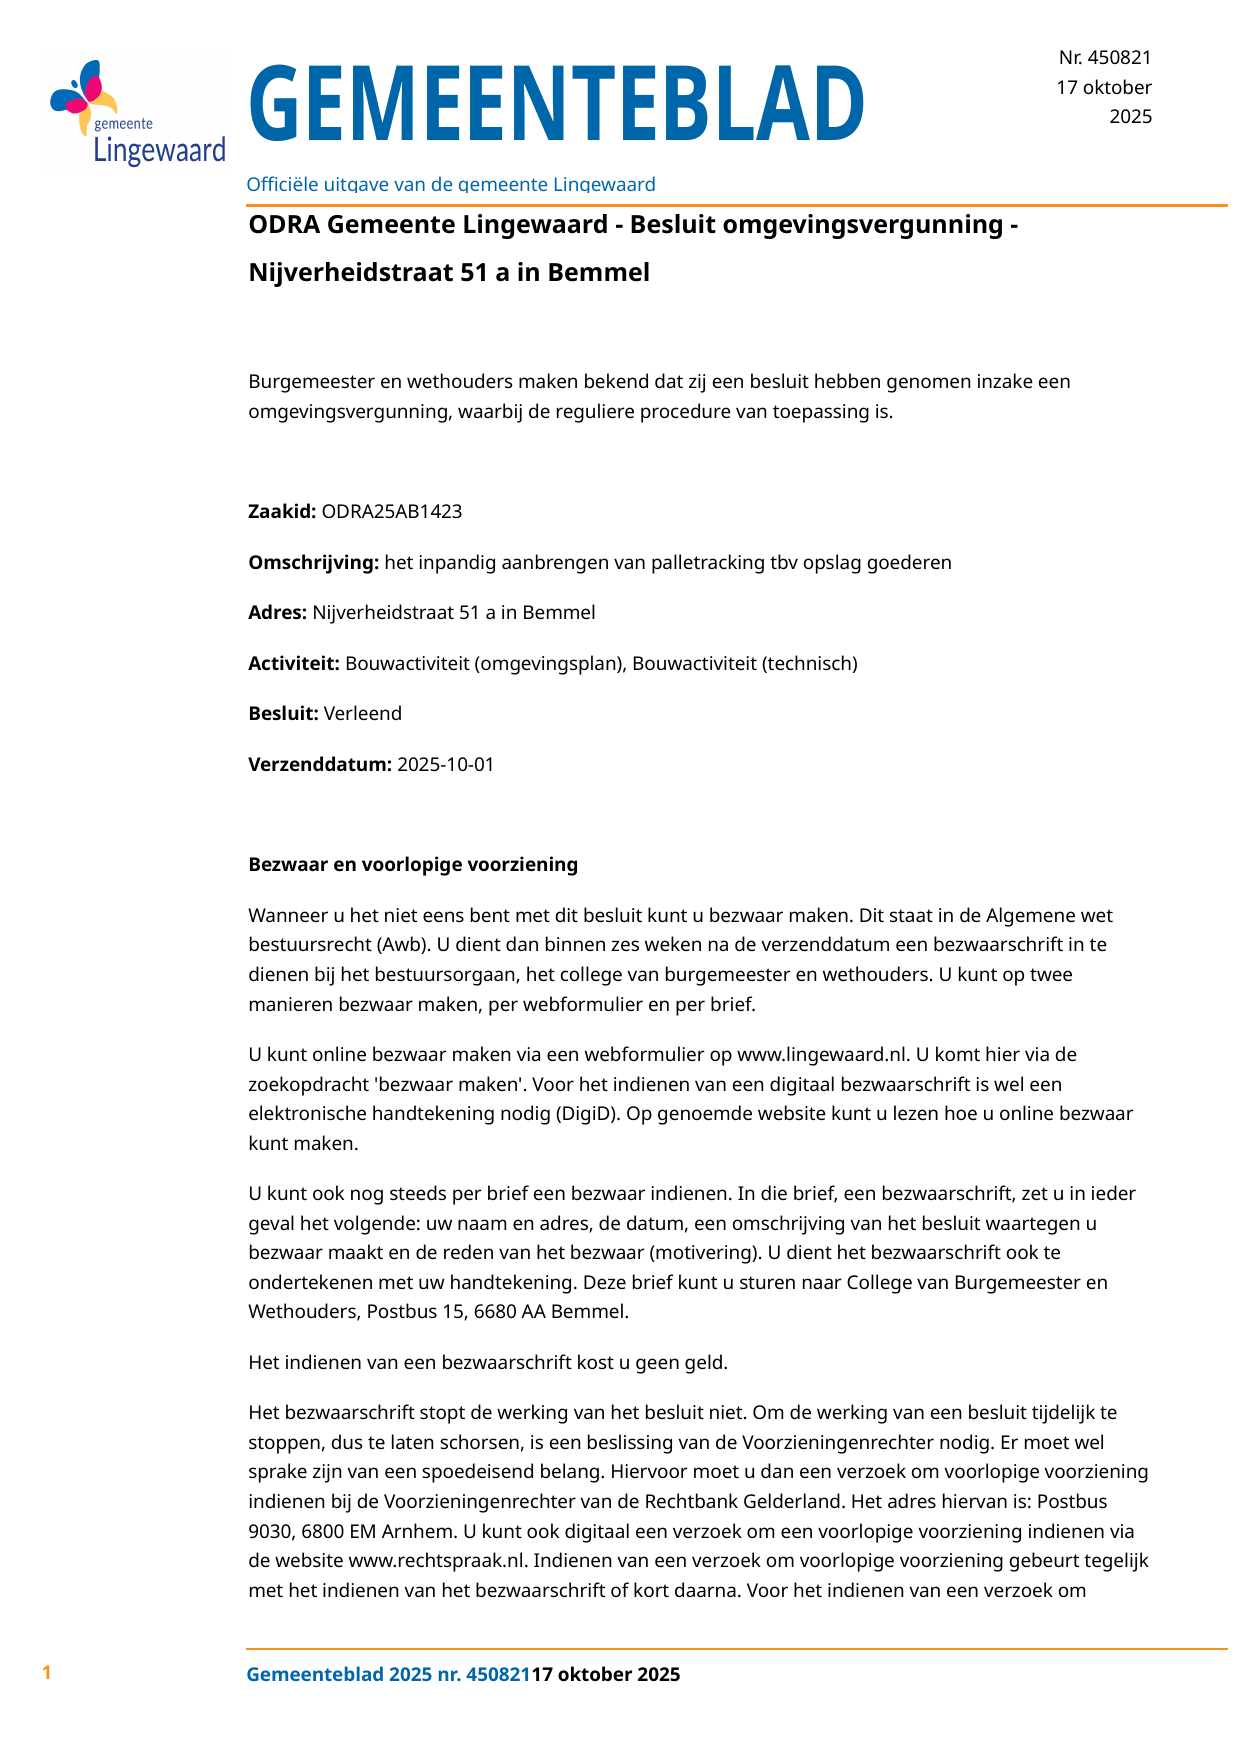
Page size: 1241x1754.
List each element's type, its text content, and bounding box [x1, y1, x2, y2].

text Adres: Nijverheidstraat 51 a in Bemmel [248, 599, 1152, 625]
text ODRA Gemeente Lingewaard - Besluit omgevingsvergunning - Nijverheidstraat 51 a in Bemmel [248, 207, 1152, 288]
text Verzenddatum: 2025-10-01 [248, 751, 1152, 777]
text Bezwaar en voorlopige voorziening [248, 852, 1152, 877]
text Zaakid: ODRA25AB1423 [248, 499, 1152, 524]
text Activiteit: Bouwactiviteit (omgevingsplan), Bouwactiviteit (technisch) [248, 650, 1152, 676]
text Besluit: Verleend [248, 700, 1152, 726]
text Omschrijving: het inpandig aanbrengen van palletracking tbv opslag goederen [248, 549, 1152, 575]
text Het bezwaarschrift stopt de werking van het besluit niet. Om de werking van een besluit tijdelijk te stoppen, dus te laten schorsen, is een beslissing van de Voorzieningenrechter nodig. Er moet wel sprake zijn van een spoedeisend belang. Hiervoor moet u dan een verzoek om voorlopige voorziening indienen bij de Voorzieningenrechter van de Rechtbank Gelderland. Het adres hiervan is: Postbus 9030, 6800 EM Arnhem. U kunt ook digitaal een verzoek om een voorlopige voorziening indienen via de website www.rechtspraak.nl. Indienen van een verzoek om voorlopige voorziening gebeurt tegelijk met het indienen van het bezwaarschrift of kort daarna. Voor het indienen van een verzoek om [248, 1399, 1152, 1603]
text Wanneer u het niet eens bent met dit besluit kunt u bezwaar maken. Dit staat in de Algemene wet bestuursrecht (Awb). U dient dan binnen zes weken na de verzenddatum een bezwaarschrift in te dienen bij het bestuursorgaan, het college van burgemeester en wethouders. U kunt op twee manieren bezwaar maken, per webformulier en per brief. [248, 902, 1152, 1017]
text Burgemeester en wethouders maken bekend dat zij een besluit hebben genomen inzake een omgevingsvergunning, waarbij de reguliere procedure van toepassing is. [248, 368, 1152, 424]
text U kunt online bezwaar maken via een webformulier op www.lingewaard.nl. U komt hier via de zoekopdracht 'bezwaar maken'. Voor het indienen van een digitaal bezwaarschrift is wel een elektronische handtekening nodig (DigiD). Op genoemde website kunt u lezen hoe u online bezwaar kunt maken. [248, 1041, 1152, 1156]
text Het indienen van een bezwaarschrift kost u geen geld. [248, 1349, 1152, 1375]
text U kunt ook nog steeds per brief een bezwaar indienen. In die brief, een bezwaarschrift, zet u in ieder geval het volgende: uw naam en adres, de datum, een omschrijving van het besluit waartegen u bezwaar maakt en de reden van het bezwaar (motivering). U dient het bezwaarschrift ook te ondertekenen met uw handtekening. Deze brief kunt u sturen naar College van Burgemeester en Wethouders, Postbus 15, 6680 AA Bemmel. [248, 1180, 1152, 1324]
picture [41, 47, 231, 172]
